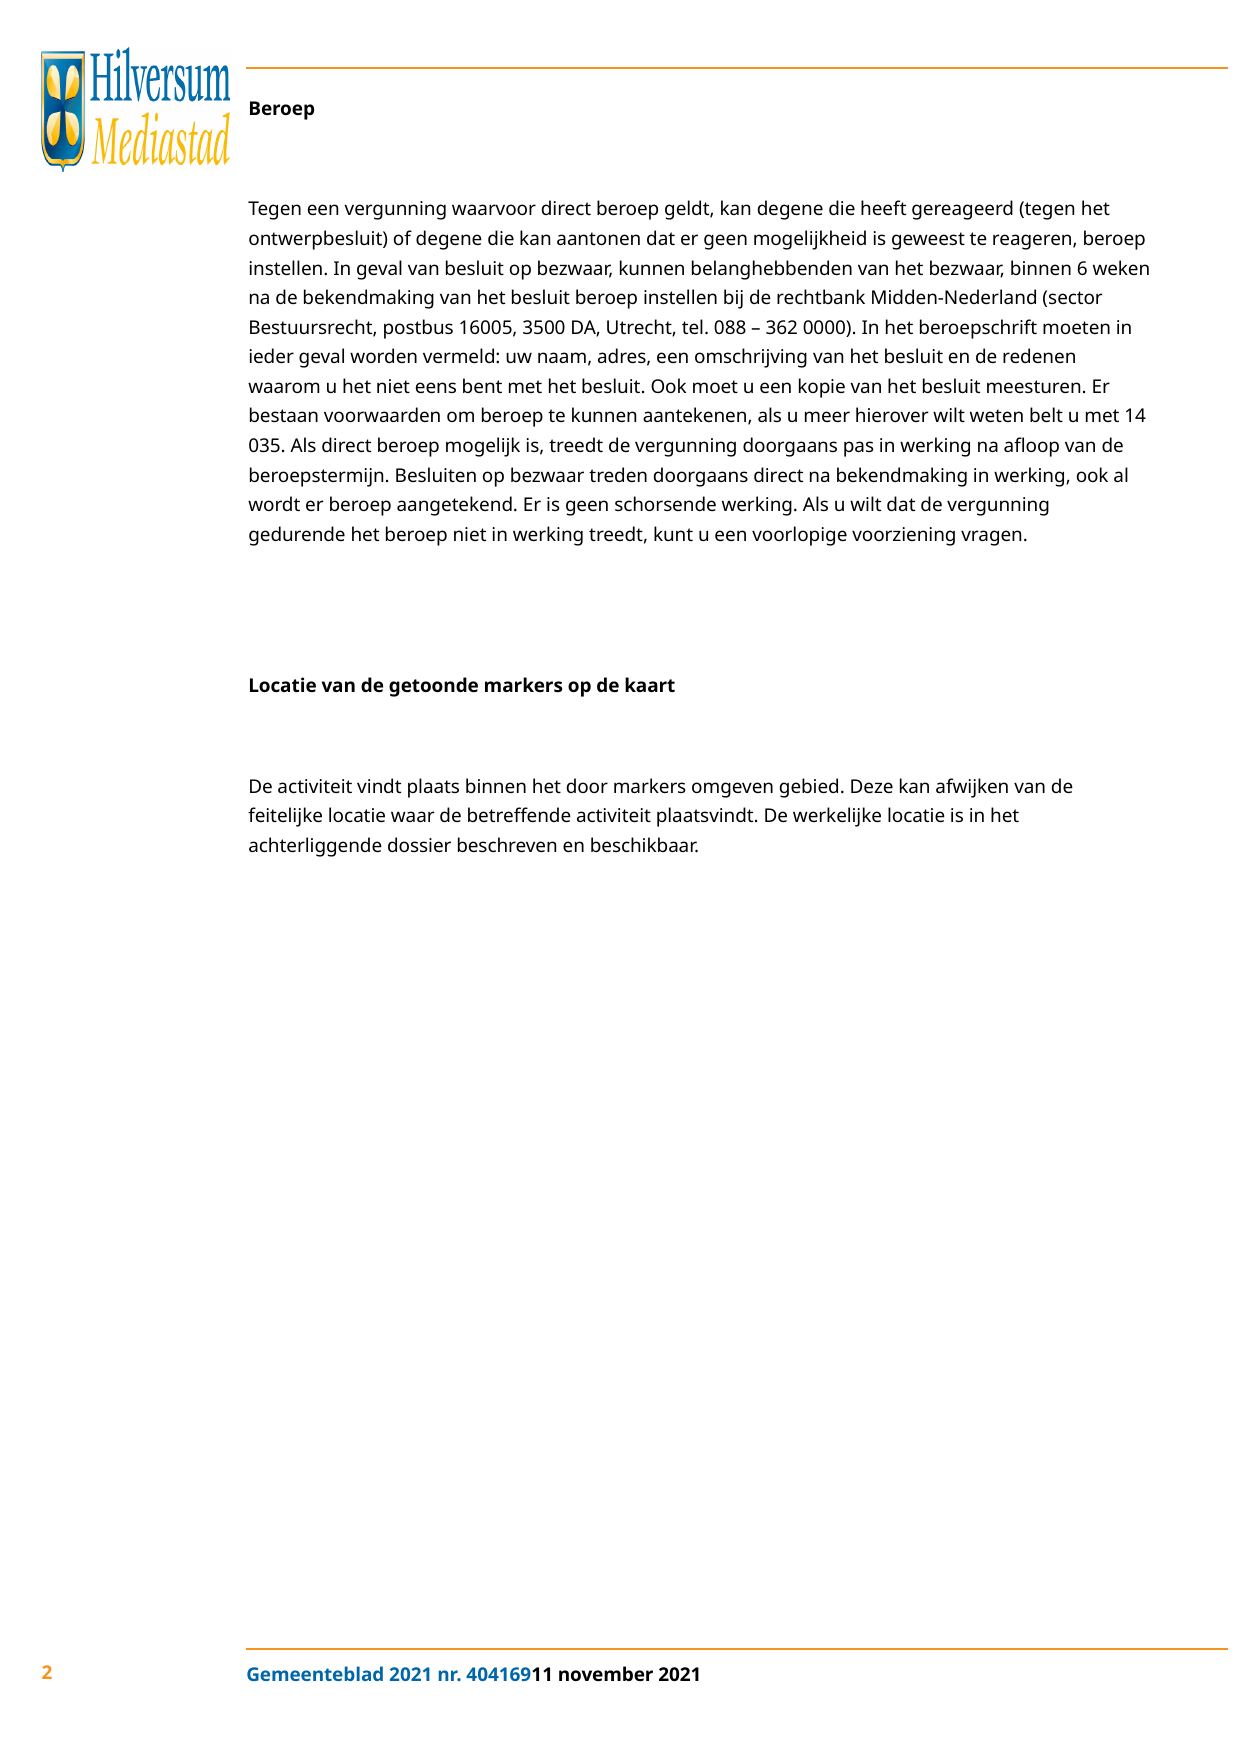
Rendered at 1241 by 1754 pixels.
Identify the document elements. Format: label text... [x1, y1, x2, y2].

text De activiteit vindt plaats binnen het door markers omgeven gebied. Deze kan afwijken van de feitelijke locatie waar de betreffende activiteit plaatsvindt. De werkelijke locatie is in het achterliggende dossier beschreven en beschikbaar. [248, 773, 1152, 858]
text Beroep [248, 95, 1152, 121]
text Tegen een vergunning waarvoor direct beroep geldt, kan degene die heeft gereageerd (tegen het ontwerpbesluit) of degene die kan aantonen dat er geen mogelijkheid is geweest te reageren, beroep instellen. In geval van besluit op bezwaar, kunnen belanghebbenden van het bezwaar, binnen 6 weken na de bekendmaking van het besluit beroep instellen bij de rechtbank Midden-Nederland (sector Bestuursrecht, postbus 16005, 3500 DA, Utrecht, tel. 088 – 362 0000). In het beroepschrift moeten in ieder geval worden vermeld: uw naam, adres, een omschrijving van het besluit en de redenen waarom u het niet eens bent met het besluit. Ook moet u een kopie van het besluit meesturen. Er bestaan voorwaarden om beroep te kunnen aantekenen, als u meer hierover wilt weten belt u met 14 035. Als direct beroep mogelijk is, treedt de vergunning doorgaans pas in werking na afloop van de beroepstermijn. Besluiten op bezwaar treden doorgaans direct na bekendmaking in werking, ook al wordt er beroep aangetekend. Er is geen schorsende werking. Als u wilt dat de vergunning gedurende het beroep niet in werking treedt, kunt u een voorlopige voorziening vragen. [248, 196, 1152, 547]
picture [41, 47, 231, 172]
text Locatie van de getoonde markers op de kaart [248, 672, 1152, 698]
